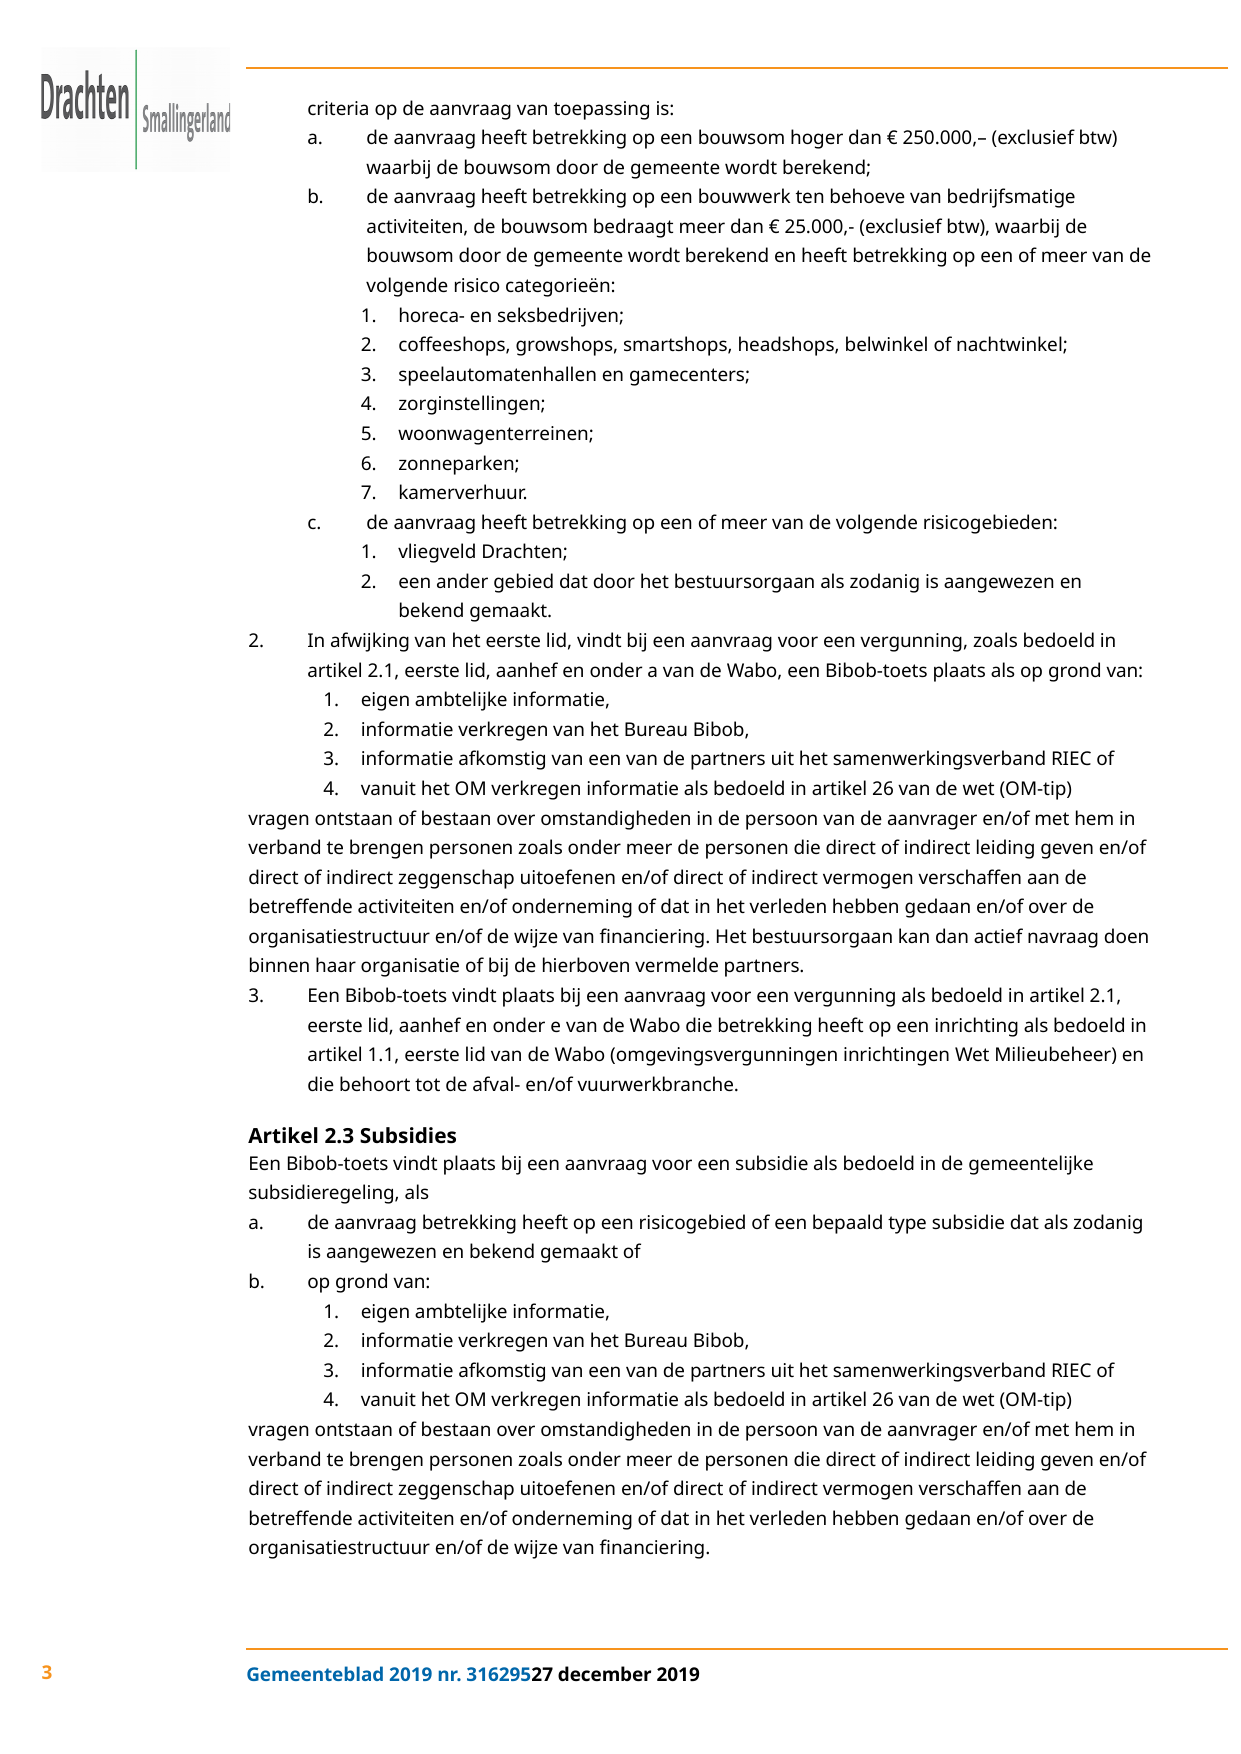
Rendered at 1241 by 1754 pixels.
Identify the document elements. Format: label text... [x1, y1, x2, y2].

text vragen ontstaan of bestaan over omstandigheden in de persoon van de aanvrager en/of met hem in verband te brengen personen zoals onder meer de personen die direct of indirect leiding geven en/of direct of indirect zeggenschap uitoefenen en/of direct of indirect vermogen verschaffen aan de betreffende activiteiten en/of onderneming of dat in het verleden hebben gedaan en/of over de organisatiestructuur en/of de wijze van financiering. [248, 1416, 1152, 1560]
list informatie verkregen van het Bureau Bibob, [323, 1327, 1152, 1353]
list de aanvraag heeft betrekking op een of meer van de volgende risicogebieden: [307, 509, 1152, 535]
text Een Bibob-toets vindt plaats bij een aanvraag voor een subsidie als bedoeld in de gemeentelijke subsidieregeling, als [248, 1150, 1152, 1205]
list informatie afkomstig van een van de partners uit het samenwerkingsverband RIEC of [323, 1357, 1152, 1383]
list op grond van: [248, 1268, 1152, 1294]
list eigen ambtelijke informatie, [323, 1298, 1152, 1323]
list woonwagenterreinen; [361, 420, 1152, 446]
list een ander gebied dat door het bestuursorgaan als zodanig is aangewezen en bekend gemaakt. [361, 568, 1152, 623]
list eigen ambtelijke informatie, [323, 686, 1152, 712]
list coffeeshops, growshops, smartshops, headshops, belwinkel of nachtwinkel; [361, 331, 1152, 357]
list de aanvraag heeft betrekking op een bouwsom hoger dan € 250.000,– (exclusief btw) waarbij de bouwsom door de gemeente wordt berekend; [307, 124, 1152, 180]
text vragen ontstaan of bestaan over omstandigheden in de persoon van de aanvrager en/of met hem in verband te brengen personen zoals onder meer de personen die direct of indirect leiding geven en/of direct of indirect zeggenschap uitoefenen en/of direct of indirect vermogen verschaffen aan de betreffende activiteiten en/of onderneming of dat in het verleden hebben gedaan en/of over de organisatiestructuur en/of de wijze van financiering. Het bestuursorgaan kan dan actief navraag doen binnen haar organisatie of bij de hierboven vermelde partners. [248, 805, 1152, 978]
list zonneparken; [361, 450, 1152, 476]
list speelautomatenhallen en gamecenters; [361, 361, 1152, 387]
list vanuit het OM verkregen informatie als bedoeld in artikel 26 van de wet (OM-tip) [323, 1387, 1152, 1412]
list criteria op de aanvraag van toepassing is: [248, 95, 1152, 121]
list vanuit het OM verkregen informatie als bedoeld in artikel 26 van de wet (OM-tip) [323, 775, 1152, 801]
list horeca- en seksbedrijven; [361, 302, 1152, 328]
list zorginstellingen; [361, 391, 1152, 416]
list Een Bibob-toets vindt plaats bij een aanvraag voor een vergunning als bedoeld in artikel 2.1, eerste lid, aanhef en onder e van de Wabo die betrekking heeft op een inrichting als bedoeld in artikel 1.1, eerste lid van de Wabo (omgevingsvergunningen inrichtingen Wet Milieubeheer) en die behoort tot de afval- en/of vuurwerkbranche. [248, 982, 1152, 1097]
list de aanvraag heeft betrekking op een bouwwerk ten behoeve van bedrijfsmatige activiteiten, de bouwsom bedraagt meer dan € 25.000,- (exclusief btw), waarbij de bouwsom door de gemeente wordt berekend en heeft betrekking op een of meer van de volgende risico categorieën: [307, 183, 1152, 298]
text Artikel 2.3 Subsidies [248, 1121, 1152, 1150]
list vliegveld Drachten; [361, 538, 1152, 564]
list informatie verkregen van het Bureau Bibob, [323, 716, 1152, 742]
list de aanvraag betrekking heeft op een risicogebied of een bepaald type subsidie dat als zodanig is aangewezen en bekend gemaakt of [248, 1209, 1152, 1264]
list kamerverhuur. [361, 479, 1152, 505]
list In afwijking van het eerste lid, vindt bij een aanvraag voor een vergunning, zoals bedoeld in artikel 2.1, eerste lid, aanhef en onder a van de Wabo, een Bibob-toets plaats als op grond van: [248, 627, 1152, 683]
list informatie afkomstig van een van de partners uit het samenwerkingsverband RIEC of [323, 746, 1152, 771]
picture [41, 47, 231, 172]
